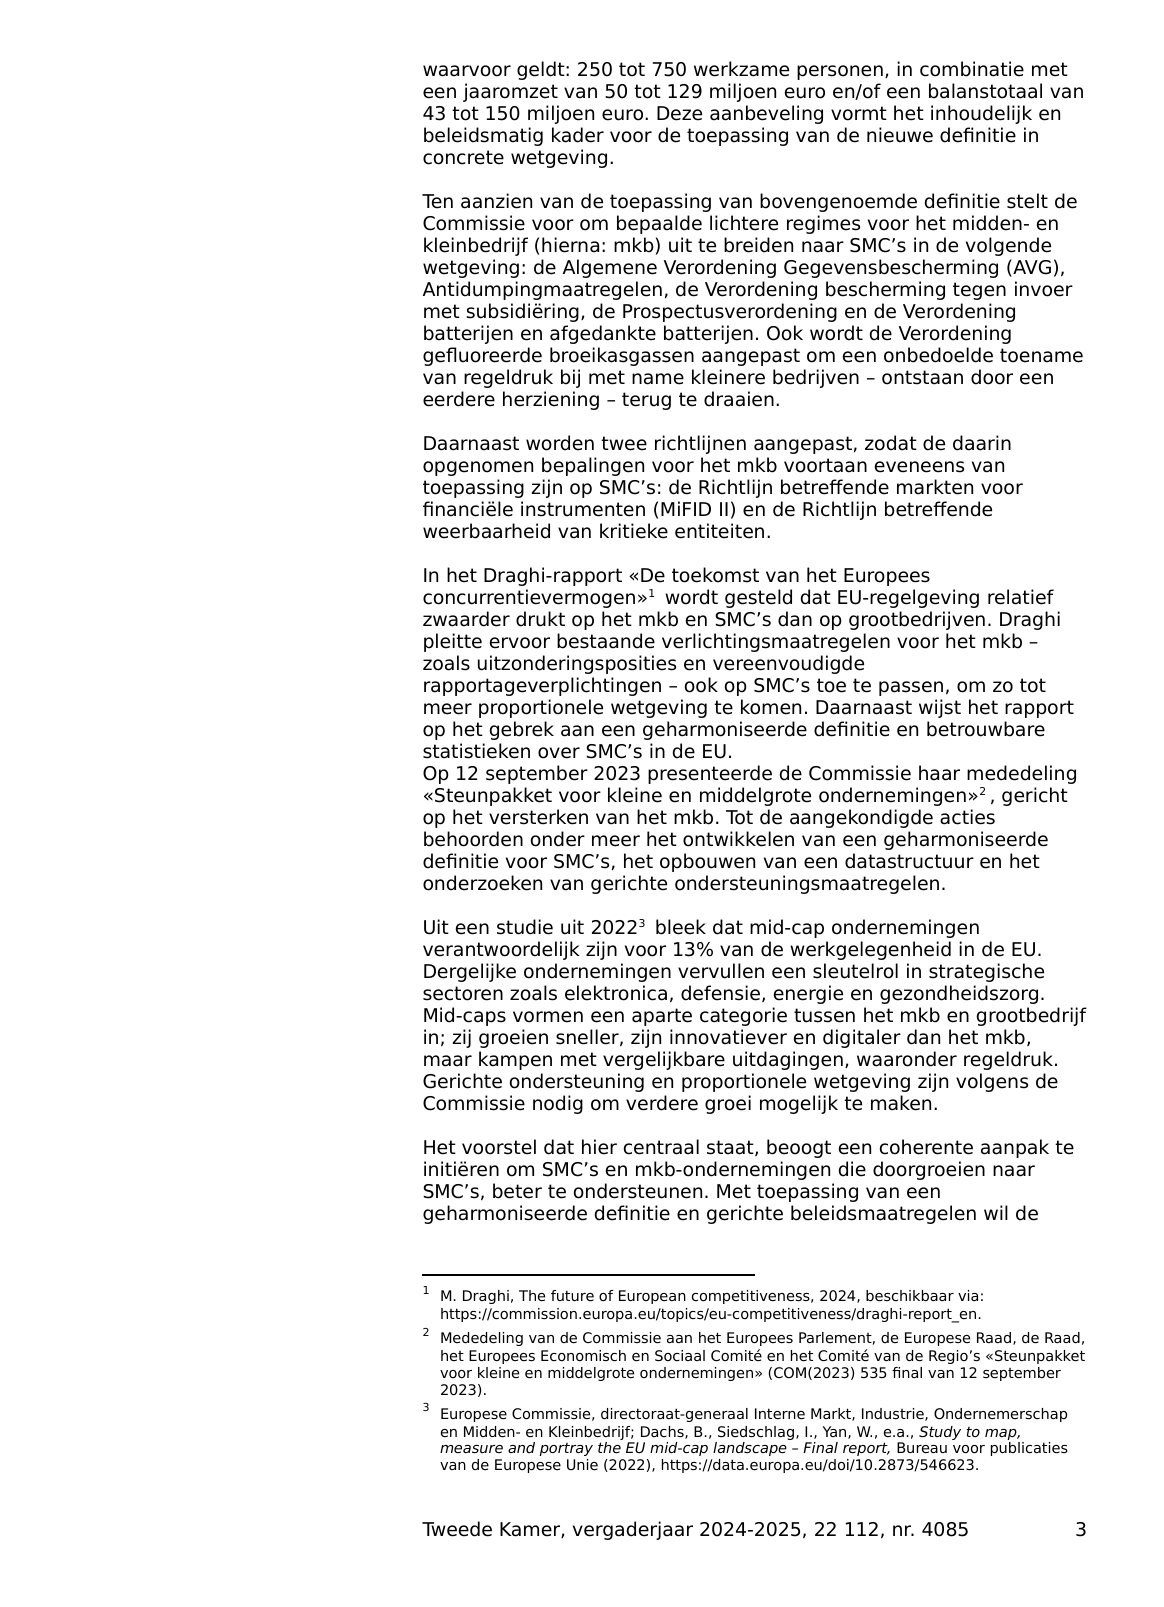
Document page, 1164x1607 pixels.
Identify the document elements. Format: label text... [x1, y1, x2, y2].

text Mededeling van de Commissie aan het Europees Parlement, de Europese Raad, de Raad, het Europees Economisch en Sociaal Comité en het Comité van de Regio’s «Steunpakket voor kleine en middelgrote ondernemingen» (COM(2023) 535 final van 12 september 2023). [422, 1326, 1087, 1399]
text Daarnaast worden twee richtlijnen aangepast, zodat de daarin opgenomen bepalingen voor het mkb voortaan eveneens van toepassing zijn op SMC’s: de Richtlijn betreffende markten voor financiële instrumenten (MiFID II) en de Richtlijn betreffende weerbaarheid van kritieke entiteiten. [422, 433, 1087, 543]
text Op 12 september 2023 presenteerde de Commissie haar mededeling «Steunpakket voor kleine en middelgrote ondernemingen», gericht op het versterken van het mkb. Tot de aangekondigde acties behoorden onder meer het ontwikkelen van een geharmoniseerde definitie voor SMC’s, het opbouwen van een datastructuur en het onderzoeken van gerichte ondersteuningsmaatregelen. [422, 763, 1087, 895]
text Uit een studie uit 2022 bleek dat mid-cap ondernemingen verantwoordelijk zijn voor 13% van de werkgelegenheid in de EU. Dergelijke ondernemingen vervullen een sleutelrol in strategische sectoren zoals elektronica, defensie, energie en gezondheidszorg. Mid-caps vormen een aparte categorie tussen het mkb en grootbedrijf in; zij groeien sneller, zijn innovatiever en digitaler dan het mkb, maar kampen met vergelijkbare uitdagingen, waaronder regeldruk. Gerichte ondersteuning en proportionele wetgeving zijn volgens de Commissie nodig om verdere groei mogelijk te maken. [422, 917, 1087, 1115]
text M. Draghi, The future of European competitiveness, 2024, beschikbaar via: https://commission.europa.eu/topics/eu-competitiveness/draghi-report_en. [422, 1284, 1087, 1323]
text Het voorstel dat hier centraal staat, beoogt een coherente aanpak te initiëren om SMC’s en mkb-ondernemingen die doorgroeien naar SMC’s, beter te ondersteunen. Met toepassing van een geharmoniseerde definitie en gerichte beleidsmaatregelen wil de [422, 1137, 1087, 1225]
text Europese Commissie, directoraat-generaal Interne Markt, Industrie, Ondernemerschap en Midden- en Kleinbedrijf; Dachs, B., Siedschlag, I., Yan, W., e.a., Study to map, measure and portray the EU mid-cap landscape – Final report, Bureau voor publicaties van de Europese Unie (2022), https://data.europa.eu/doi/10.2873/546623. [422, 1402, 1087, 1474]
text In het Draghi-rapport «De toekomst van het Europees concurrentievermogen» wordt gesteld dat EU-regelgeving relatief zwaarder drukt op het mkb en SMC’s dan op grootbedrijven. Draghi pleitte ervoor bestaande verlichtingsmaatregelen voor het mkb – zoals uitzonderingsposities en vereenvoudigde rapportageverplichtingen – ook op SMC’s toe te passen, om zo tot meer proportionele wetgeving te komen. Daarnaast wijst het rapport op het gebrek aan een geharmoniseerde definitie en betrouwbare statistieken over SMC’s in de EU. [422, 565, 1087, 763]
text Ten aanzien van de toepassing van bovengenoemde definitie stelt de Commissie voor om bepaalde lichtere regimes voor het midden- en kleinbedrijf (hierna: mkb) uit te breiden naar SMC’s in de volgende wetgeving: de Algemene Verordening Gegevensbescherming (AVG), Antidumpingmaatregelen, de Verordening bescherming tegen invoer met subsidiëring, de Prospectusverordening en de Verordening batterijen en afgedankte batterijen. Ook wordt de Verordening gefluoreerde broeikasgassen aangepast om een onbedoelde toename van regeldruk bij met name kleinere bedrijven – ontstaan door een eerdere herziening – terug te draaien. [422, 191, 1087, 411]
text waarvoor geldt: 250 tot 750 werkzame personen, in combinatie met een jaaromzet van 50 tot 129 miljoen euro en/of een balanstotaal van 43 tot 150 miljoen euro. Deze aanbeveling vormt het inhoudelijk en beleidsmatig kader voor de toepassing van de nieuwe definitie in concrete wetgeving. [422, 59, 1087, 169]
